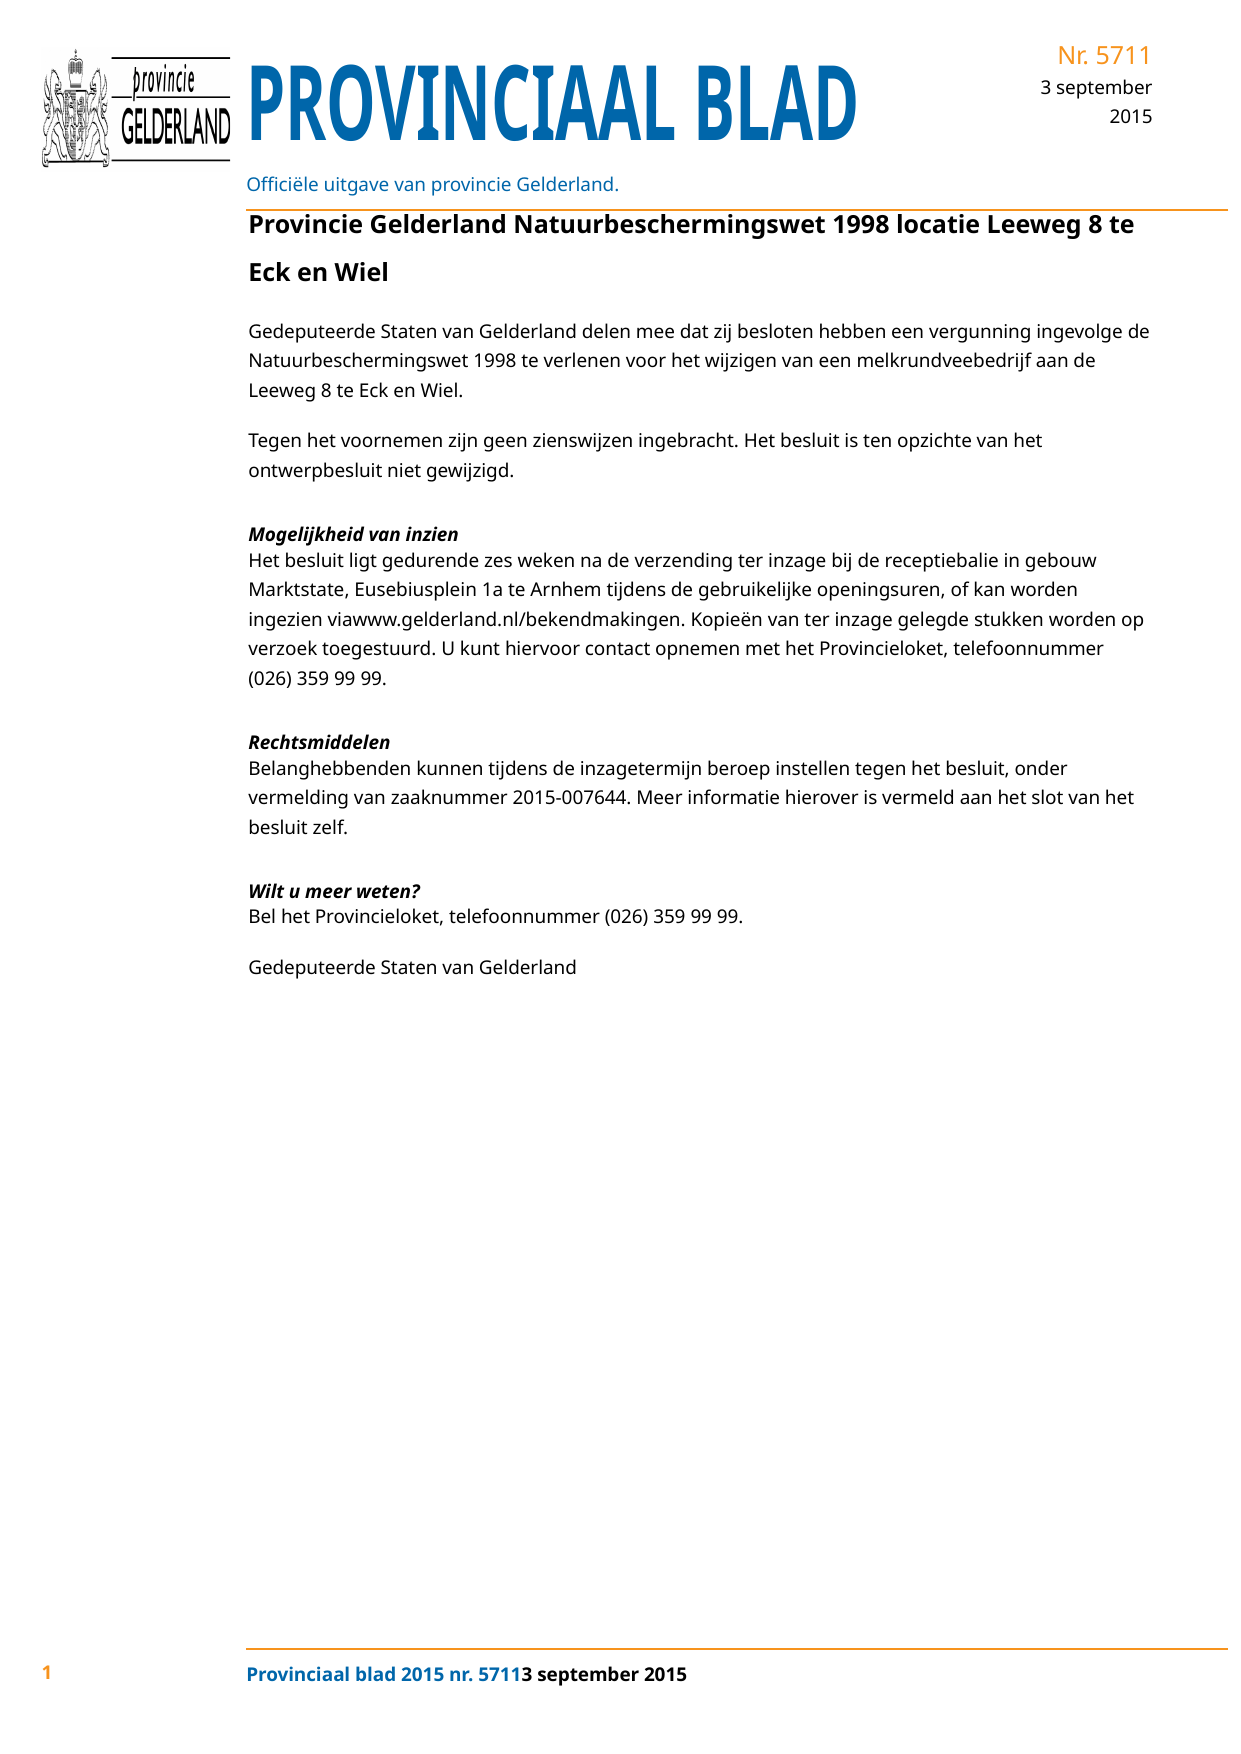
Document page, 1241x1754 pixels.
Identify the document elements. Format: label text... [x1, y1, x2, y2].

text Wilt u meer weten? [248, 878, 1152, 904]
text Rechtsmiddelen [248, 729, 1152, 755]
text Gedeputeerde Staten van Gelderland delen mee dat zij besloten hebben een vergunning ingevolge de Natuurbeschermingswet 1998 te verlenen voor het wijzigen van een melkrundveebedrijf aan de Leeweg 8 te Eck en Wiel. [248, 318, 1152, 403]
text Gedeputeerde Staten van Gelderland [248, 954, 1152, 980]
text Belanghebbenden kunnen tijdens de inzagetermijn beroep instellen tegen het besluit, onder vermelding van zaaknummer 2015-007644. Meer informatie hierover is vermeld aan het slot van het besluit zelf. [248, 755, 1152, 840]
text Bel het Provincieloket, telefoonnummer (026) 359 99 99. [248, 904, 1152, 929]
text Provincie Gelderland Natuurbeschermingswet 1998 locatie Leeweg 8 te Eck en Wiel [248, 211, 1152, 288]
text Mogelijkheid van inzien [248, 521, 1152, 547]
text Tegen het voornemen zijn geen zienswijzen ingebracht. Het besluit is ten opzichte van het ontwerpbesluit niet gewijzigd. [248, 427, 1152, 483]
picture [41, 47, 231, 172]
text Het besluit ligt gedurende zes weken na de verzending ter inzage bij de receptiebalie in gebouw Marktstate, Eusebiusplein 1a te Arnhem tijdens de gebruikelijke openingsuren, of kan worden ingezien viawww.gelderland.nl/bekendmakingen. Kopieën van ter inzage gelegde stukken worden op verzoek toegestuurd. U kunt hiervoor contact opnemen met het Provincieloket, telefoonnummer (026) 359 99 99. [248, 547, 1152, 691]
